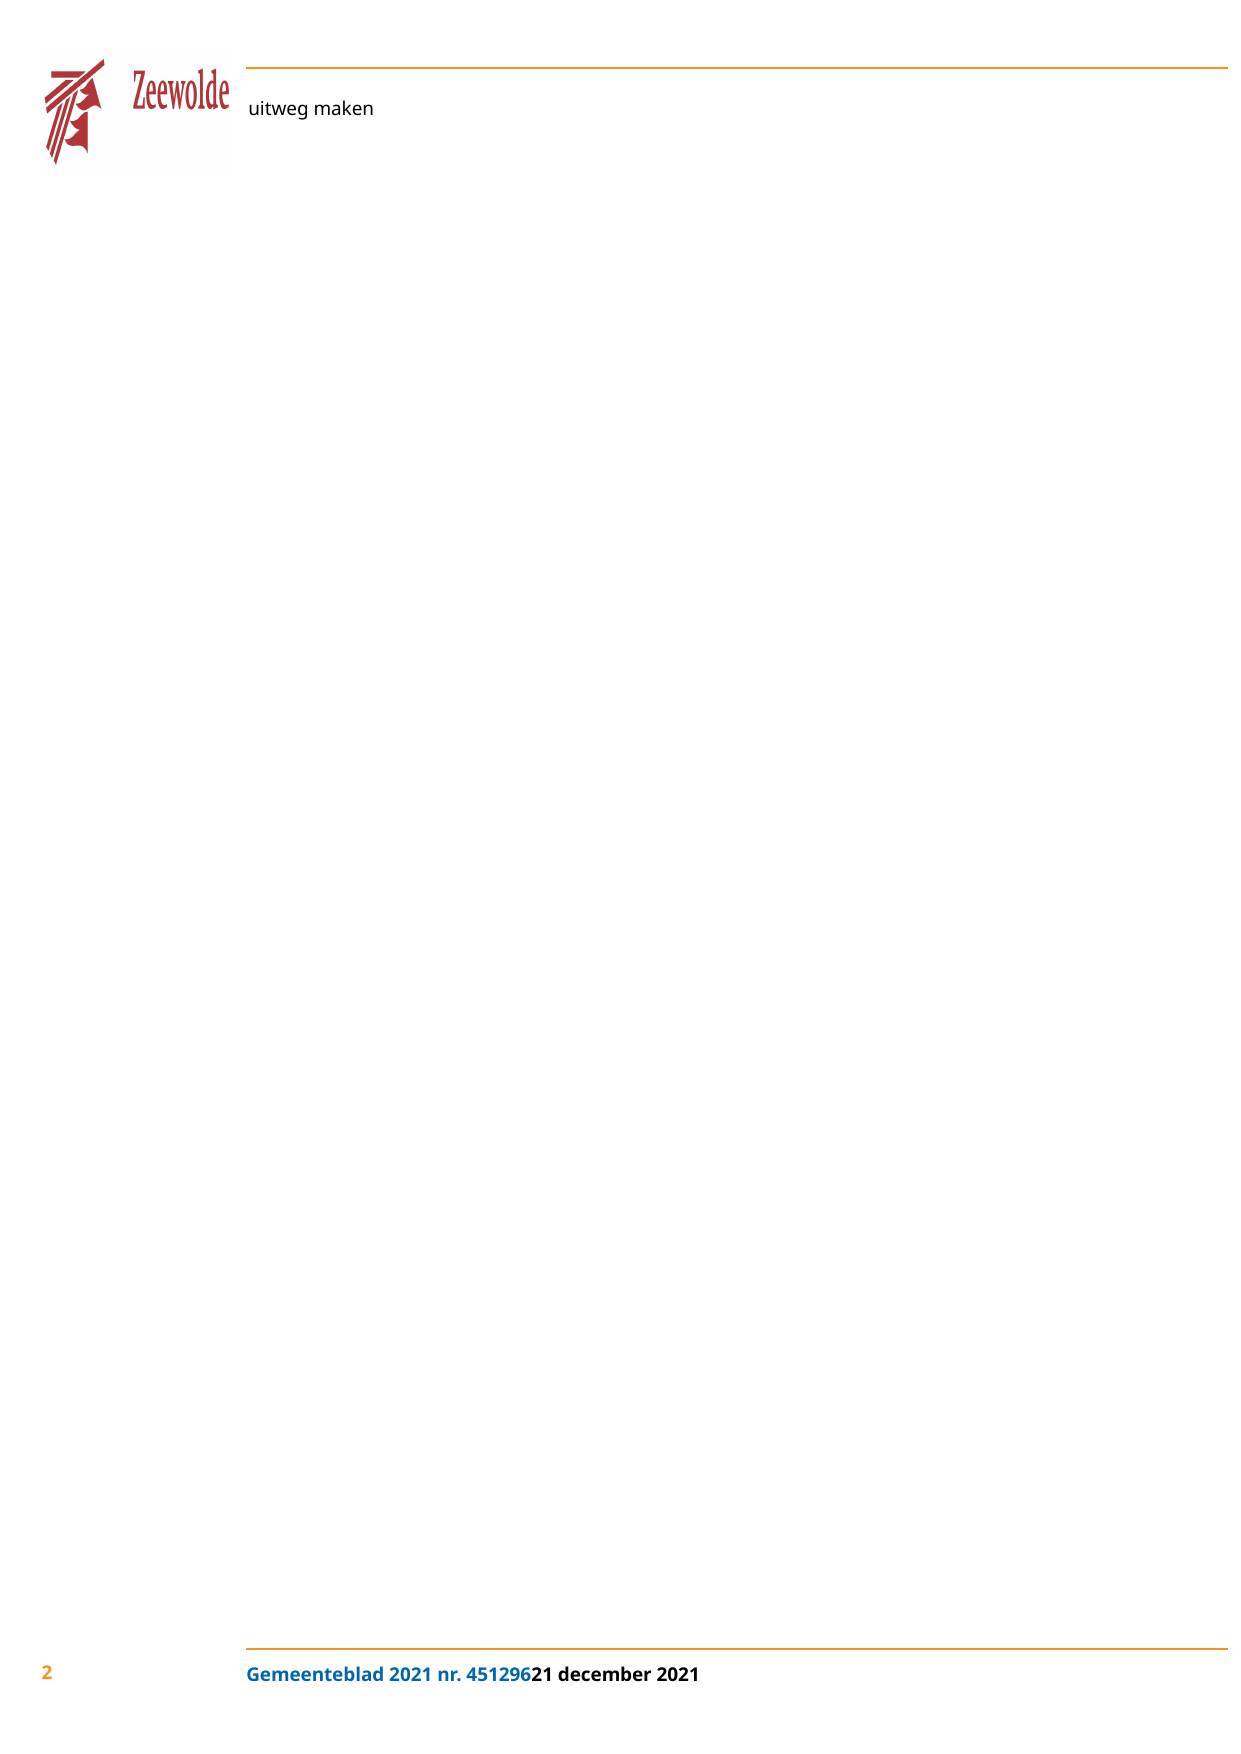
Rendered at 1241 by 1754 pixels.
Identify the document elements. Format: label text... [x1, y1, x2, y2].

text uitweg maken [248, 95, 1152, 121]
picture [41, 47, 231, 172]
